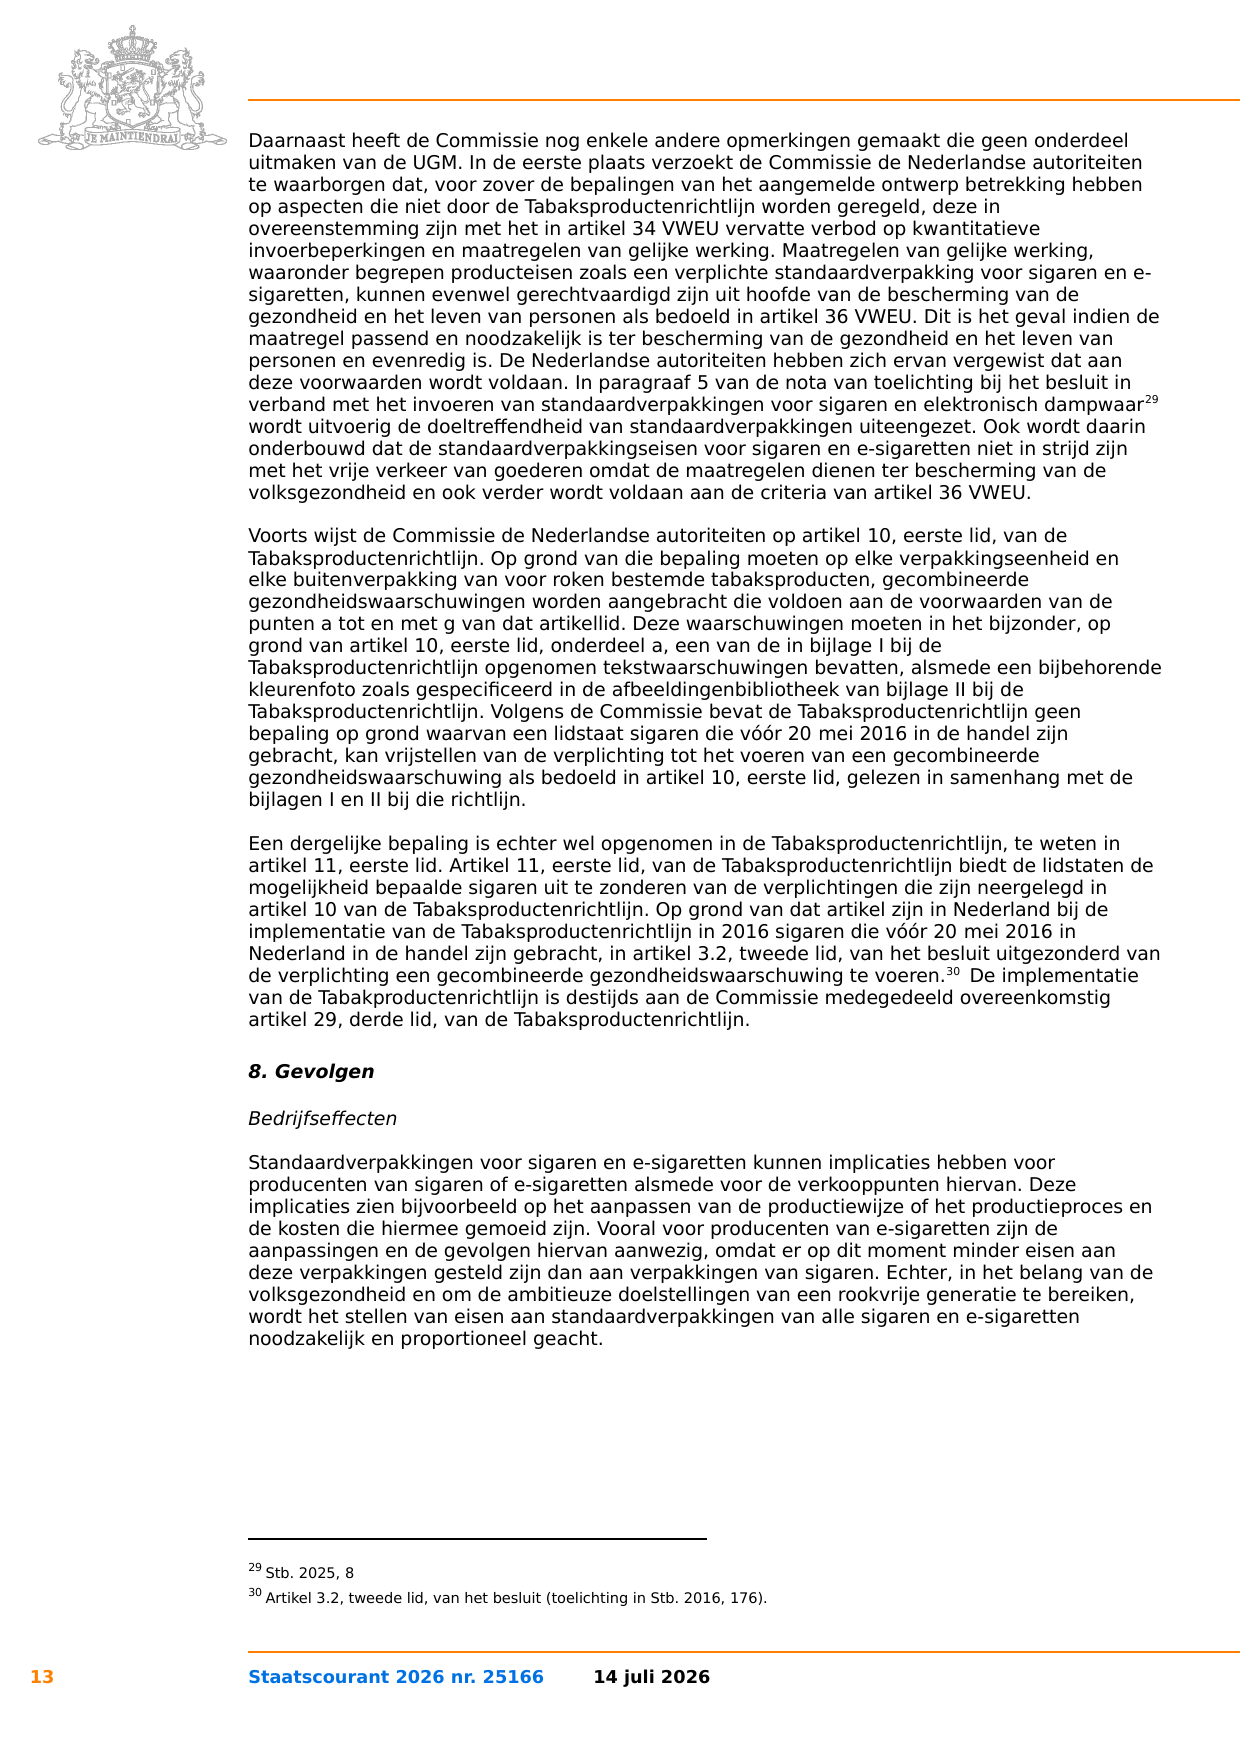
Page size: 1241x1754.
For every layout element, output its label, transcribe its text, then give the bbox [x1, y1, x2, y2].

subtitle Bedrijfseffecten [248, 1108, 1163, 1130]
text Standaardverpakkingen voor sigaren en e-sigaretten kunnen implicaties hebben voor producenten van sigaren of e-sigaretten alsmede voor de verkooppunten hiervan. Deze implicaties zien bijvoorbeeld op het aanpassen van de productiewijze of het productieproces en de kosten die hiermee gemoeid zijn. Vooral voor producenten van e-sigaretten zijn de aanpassingen en de gevolgen hiervan aanwezig, omdat er op dit moment minder eisen aan deze verpakkingen gesteld zijn dan aan verpakkingen van sigaren. Echter, in het belang van de volksgezondheid en om de ambitieuze doelstellingen van een rookvrije generatie te bereiken, wordt het stellen van eisen aan standaardverpakkingen van alle sigaren en e-sigaretten noodzakelijk en proportioneel geacht. [248, 1152, 1163, 1349]
subtitle 8. Gevolgen [248, 1061, 1163, 1083]
text Voorts wijst de Commissie de Nederlandse autoriteiten op artikel 10, eerste lid, van de Tabaksproductenrichtlijn. Op grond van die bepaling moeten op elke verpakkingseenheid en elke buitenverpakking van voor roken bestemde tabaksproducten, gecombineerde gezondheidswaarschuwingen worden aangebracht die voldoen aan de voorwaarden van de punten a tot en met g van dat artikellid. Deze waarschuwingen moeten in het bijzonder, op grond van artikel 10, eerste lid, onderdeel a, een van de in bijlage I bij de Tabaksproductenrichtlijn opgenomen tekstwaarschuwingen bevatten, alsmede een bijbehorende kleurenfoto zoals gespecificeerd in de afbeeldingenbibliotheek van bijlage II bij de Tabaksproductenrichtlijn. Volgens de Commissie bevat de Tabaksproductenrichtlijn geen bepaling op grond waarvan een lidstaat sigaren die vóór 20 mei 2016 in de handel zijn gebracht, kan vrijstellen van de verplichting tot het voeren van een gecombineerde gezondheidswaarschuwing als bedoeld in artikel 10, eerste lid, gelezen in samenhang met de bijlagen I en II bij die richtlijn. [248, 525, 1163, 811]
text Daarnaast heeft de Commissie nog enkele andere opmerkingen gemaakt die geen onderdeel uitmaken van de UGM. In de eerste plaats verzoekt de Commissie de Nederlandse autoriteiten te waarborgen dat, voor zover de bepalingen van het aangemelde ontwerp betrekking hebben op aspecten die niet door de Tabaksproductenrichtlijn worden geregeld, deze in overeenstemming zijn met het in artikel 34 VWEU vervatte verbod op kwantitatieve invoerbeperkingen en maatregelen van gelijke werking. Maatregelen van gelijke werking, waaronder begrepen producteisen zoals een verplichte standaardverpakking voor sigaren en e-sigaretten, kunnen evenwel gerechtvaardigd zijn uit hoofde van de bescherming van de gezondheid en het leven van personen als bedoeld in artikel 36 VWEU. Dit is het geval indien de maatregel passend en noodzakelijk is ter bescherming van de gezondheid en het leven van personen en evenredig is. De Nederlandse autoriteiten hebben zich ervan vergewist dat aan deze voorwaarden wordt voldaan. In paragraaf 5 van de nota van toelichting bij het besluit in verband met het invoeren van standaardverpakkingen voor sigaren en elektronisch dampwaar wordt uitvoerig de doeltreffendheid van standaardverpakkingen uiteengezet. Ook wordt daarin onderbouwd dat de standaardverpakkingseisen voor sigaren en e-sigaretten niet in strijd zijn met het vrije verkeer van goederen omdat de maatregelen dienen ter bescherming van de volksgezondheid en ook verder wordt voldaan aan de criteria van artikel 36 VWEU. [248, 130, 1163, 503]
picture [38, 25, 227, 150]
text Stb. 2025, 8 [248, 1561, 1163, 1583]
text Artikel 3.2, tweede lid, van het besluit (toelichting in Stb. 2016, 176). [248, 1586, 1163, 1608]
text Een dergelijke bepaling is echter wel opgenomen in de Tabaksproductenrichtlijn, te weten in artikel 11, eerste lid. Artikel 11, eerste lid, van de Tabaksproductenrichtlijn biedt de lidstaten de mogelijkheid bepaalde sigaren uit te zonderen van de verplichtingen die zijn neergelegd in artikel 10 van de Tabaksproductenrichtlijn. Op grond van dat artikel zijn in Nederland bij de implementatie van de Tabaksproductenrichtlijn in 2016 sigaren die vóór 20 mei 2016 in Nederland in de handel zijn gebracht, in artikel 3.2, tweede lid, van het besluit uitgezonderd van de verplichting een gecombineerde gezondheidswaarschuwing te voeren. De implementatie van de Tabakproductenrichtlijn is destijds aan de Commissie medegedeeld overeenkomstig artikel 29, derde lid, van de Tabaksproductenrichtlijn. [248, 833, 1163, 1031]
